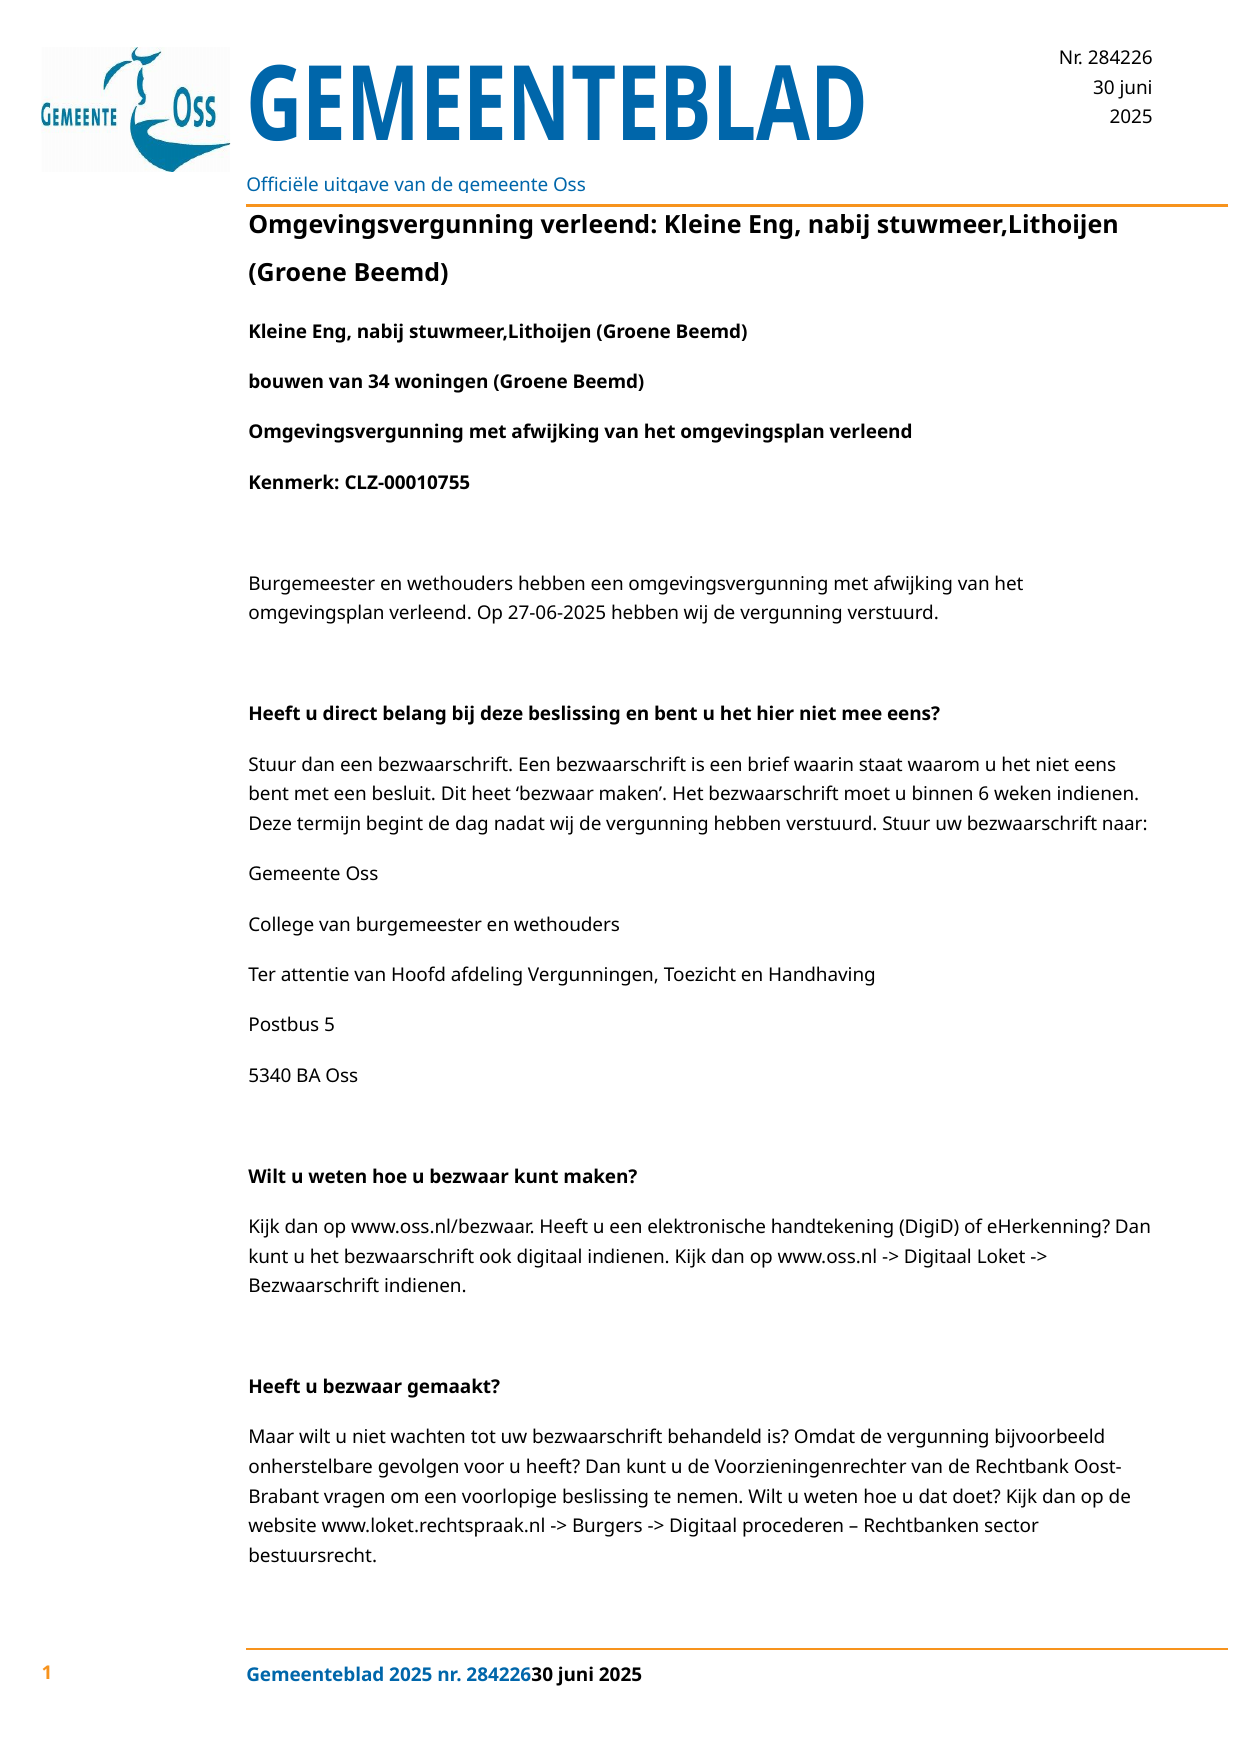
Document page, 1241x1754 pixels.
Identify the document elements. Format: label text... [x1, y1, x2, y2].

text Heeft u direct belang bij deze beslissing en bent u het hier niet mee eens? [248, 700, 1152, 726]
text Omgevingsvergunning met afwijking van het omgevingsplan verleend [248, 419, 1152, 444]
text Stuur dan een bezwaarschrift. Een bezwaarschrift is een brief waarin staat waarom u het niet eens bent met een besluit. Dit heet ‘bezwaar maken’. Het bezwaarschrift moet u binnen 6 weken indienen. Deze termijn begint de dag nadat wij de vergunning hebben verstuurd. Stuur uw bezwaarschrift naar: [248, 751, 1152, 836]
text College van burgemeester en wethouders [248, 911, 1152, 937]
text Ter attentie van Hoofd afdeling Vergunningen, Toezicht en Handhaving [248, 961, 1152, 987]
text bouwen van 34 woningen (Groene Beemd) [248, 368, 1152, 394]
text Kleine Eng, nabij stuwmeer,Lithoijen (Groene Beemd) [248, 318, 1152, 344]
text Kenmerk: CLZ-00010755 [248, 469, 1152, 495]
text 5340 BA Oss [248, 1062, 1152, 1088]
text Gemeente Oss [248, 860, 1152, 886]
picture [41, 47, 231, 172]
text Wilt u weten hoe u bezwaar kunt maken? [248, 1163, 1152, 1189]
text Omgevingsvergunning verleend: Kleine Eng, nabij stuwmeer,Lithoijen (Groene Beemd) [248, 207, 1152, 288]
text Postbus 5 [248, 1012, 1152, 1037]
text Burgemeester en wethouders hebben een omgevingsvergunning met afwijking van het omgevingsplan verleend. Op 27-06-2025 hebben wij de vergunning verstuurd. [248, 570, 1152, 625]
text Heeft u bezwaar gemaakt? [248, 1373, 1152, 1399]
text Kijk dan op www.oss.nl/bezwaar. Heeft u een elektronische handtekening (DigiD) of eHerkenning? Dan kunt u het bezwaarschrift ook digitaal indienen. Kijk dan op www.oss.nl -> Digitaal Loket -> Bezwaarschrift indienen. [248, 1213, 1152, 1298]
text Maar wilt u niet wachten tot uw bezwaarschrift behandeld is? Omdat de vergunning bijvoorbeeld onherstelbare gevolgen voor u heeft? Dan kunt u de Voorzieningenrechter van de Rechtbank Oost-Brabant vragen om een voorlopige beslissing te nemen. Wilt u weten hoe u dat doet? Kijk dan op de website www.loket.rechtspraak.nl -> Burgers -> Digitaal procederen – Rechtbanken sector bestuursrecht. [248, 1424, 1152, 1568]
